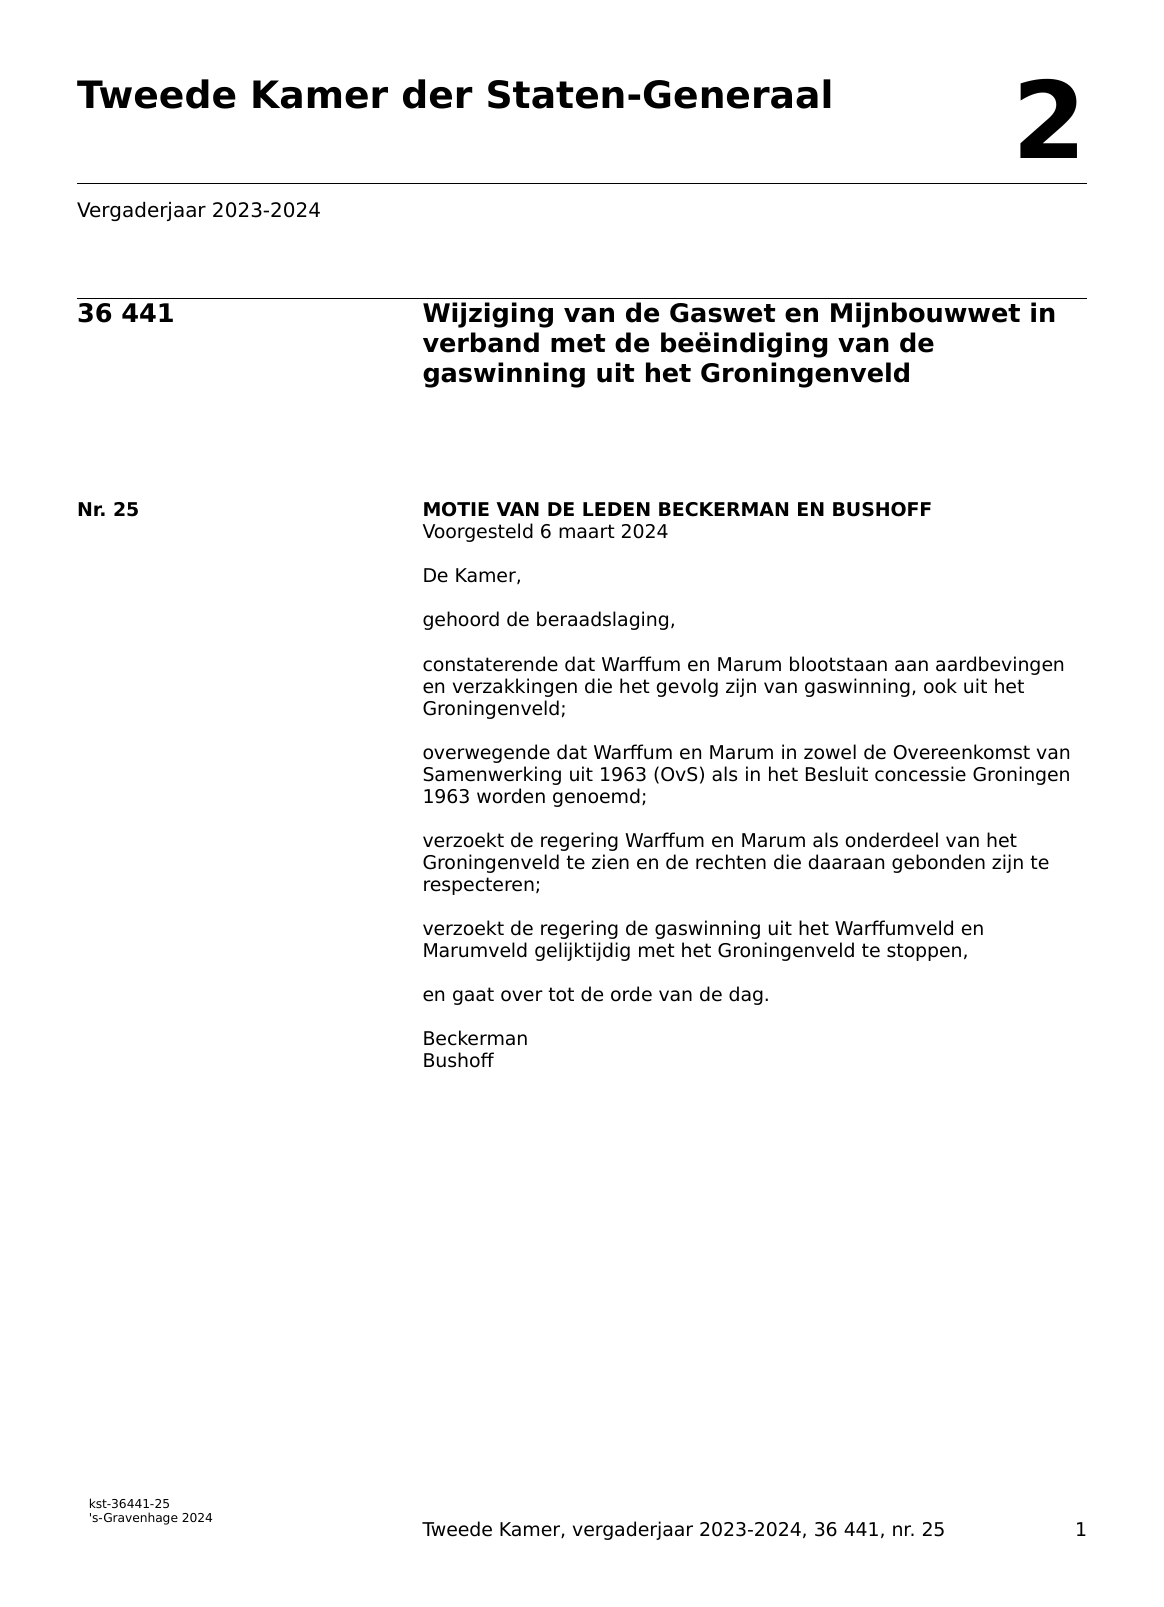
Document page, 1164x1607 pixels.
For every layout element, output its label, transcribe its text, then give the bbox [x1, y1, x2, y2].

table_header Tweede Kamer der Staten-Generaal [77, 59, 886, 183]
text Voorgesteld 6 maart 2024 [422, 521, 1087, 543]
text verzoekt de regering Warffum en Marum als onderdeel van het Groningenveld te zien en de rechten die daaraan gebonden zijn te respecteren; [422, 830, 1087, 896]
text Bushoff [422, 1050, 1087, 1072]
text kst-36441-25 [88, 1497, 323, 1511]
text constaterende dat Warffum en Marum blootstaan aan aardbevingen en verzakkingen die het gevolg zijn van gaswinning, ook uit het Groningenveld; [422, 653, 1087, 719]
table_cell Vergaderjaar 2023-2024 [77, 184, 1087, 298]
text en gaat over tot de orde van de dag. [422, 984, 1087, 1006]
text gehoord de beraadslaging, [422, 609, 1087, 631]
text Beckerman [422, 1028, 1087, 1050]
subtitle 36 441 Wijziging van de Gaswet en Mijnbouwwet in verband met de beëindiging van de gaswinning uit het Groningenveld [77, 299, 1087, 388]
text De Kamer, [422, 565, 1087, 587]
subtitle Nr. 25 MOTIE VAN DE LEDEN BECKERMAN EN BUSHOFF [77, 499, 1087, 521]
text verzoekt de regering de gaswinning uit het Warffumveld en Marumveld gelijktijdig met het Groningenveld te stoppen, [422, 918, 1087, 962]
text overwegende dat Warffum en Marum in zowel de Overeenkomst van Samenwerking uit 1963 (OvS) als in het Besluit concessie Groningen 1963 worden genoemd; [422, 742, 1087, 808]
table_header 2 [886, 59, 1087, 183]
text 's-Gravenhage 2024 [88, 1511, 323, 1525]
